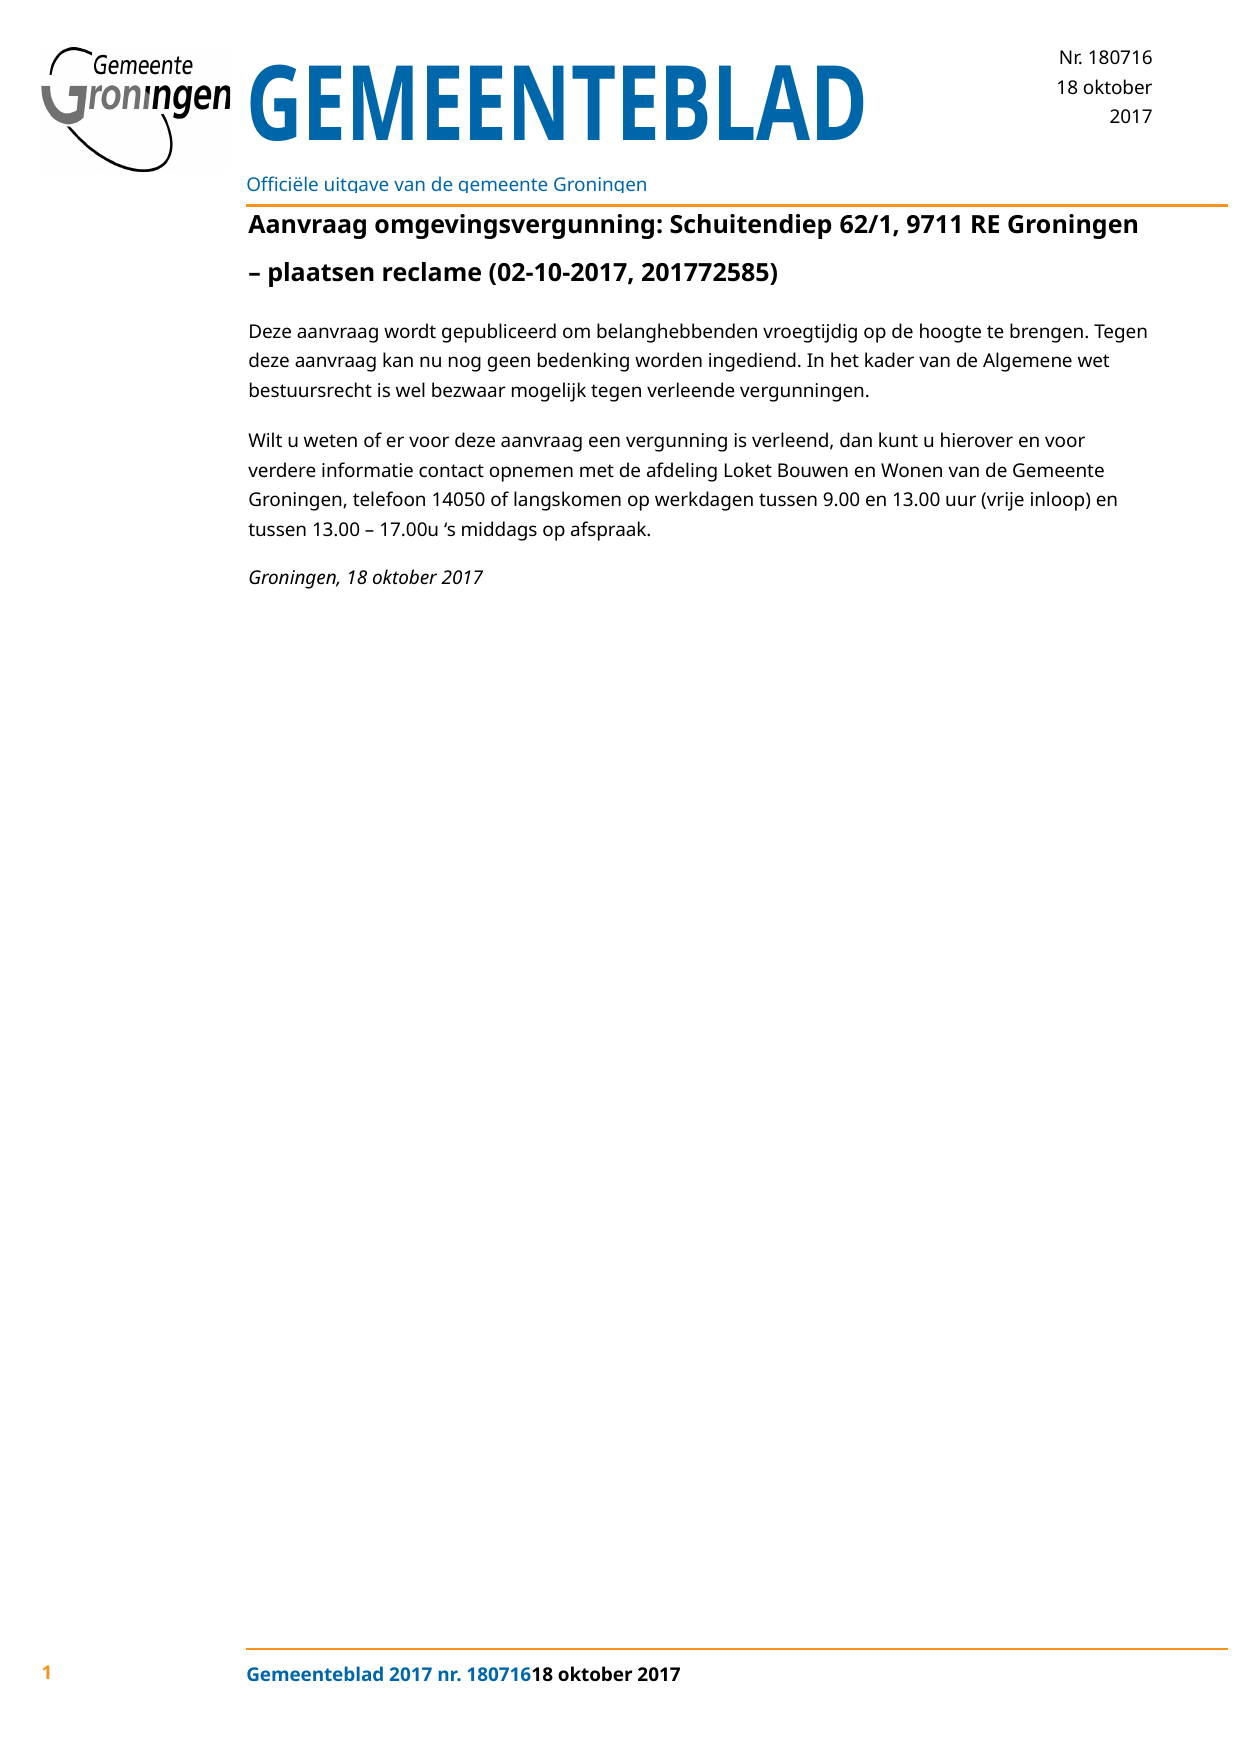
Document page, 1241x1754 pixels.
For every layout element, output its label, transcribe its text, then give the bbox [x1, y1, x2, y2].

picture [41, 47, 231, 172]
text Deze aanvraag wordt gepubliceerd om belanghebbenden vroegtijdig op de hoogte te brengen. Tegen deze aanvraag kan nu nog geen bedenking worden ingediend. In het kader van de Algemene wet bestuursrecht is wel bezwaar mogelijk tegen verleende vergunningen. [248, 318, 1152, 403]
text Groningen, 18 oktober 2017 [248, 564, 1152, 590]
text Aanvraag omgevingsvergunning: Schuitendiep 62/1, 9711 RE Groningen – plaatsen reclame (02-10-2017, 201772585) [248, 207, 1152, 288]
text Wilt u weten of er voor deze aanvraag een vergunning is verleend, dan kunt u hierover en voor verdere informatie contact opnemen met de afdeling Loket Bouwen en Wonen van de Gemeente Groningen, telefoon 14050 of langskomen op werkdagen tussen 9.00 en 13.00 uur (vrije inloop) en tussen 13.00 – 17.00u ‘s middags op afspraak. [248, 427, 1152, 542]
